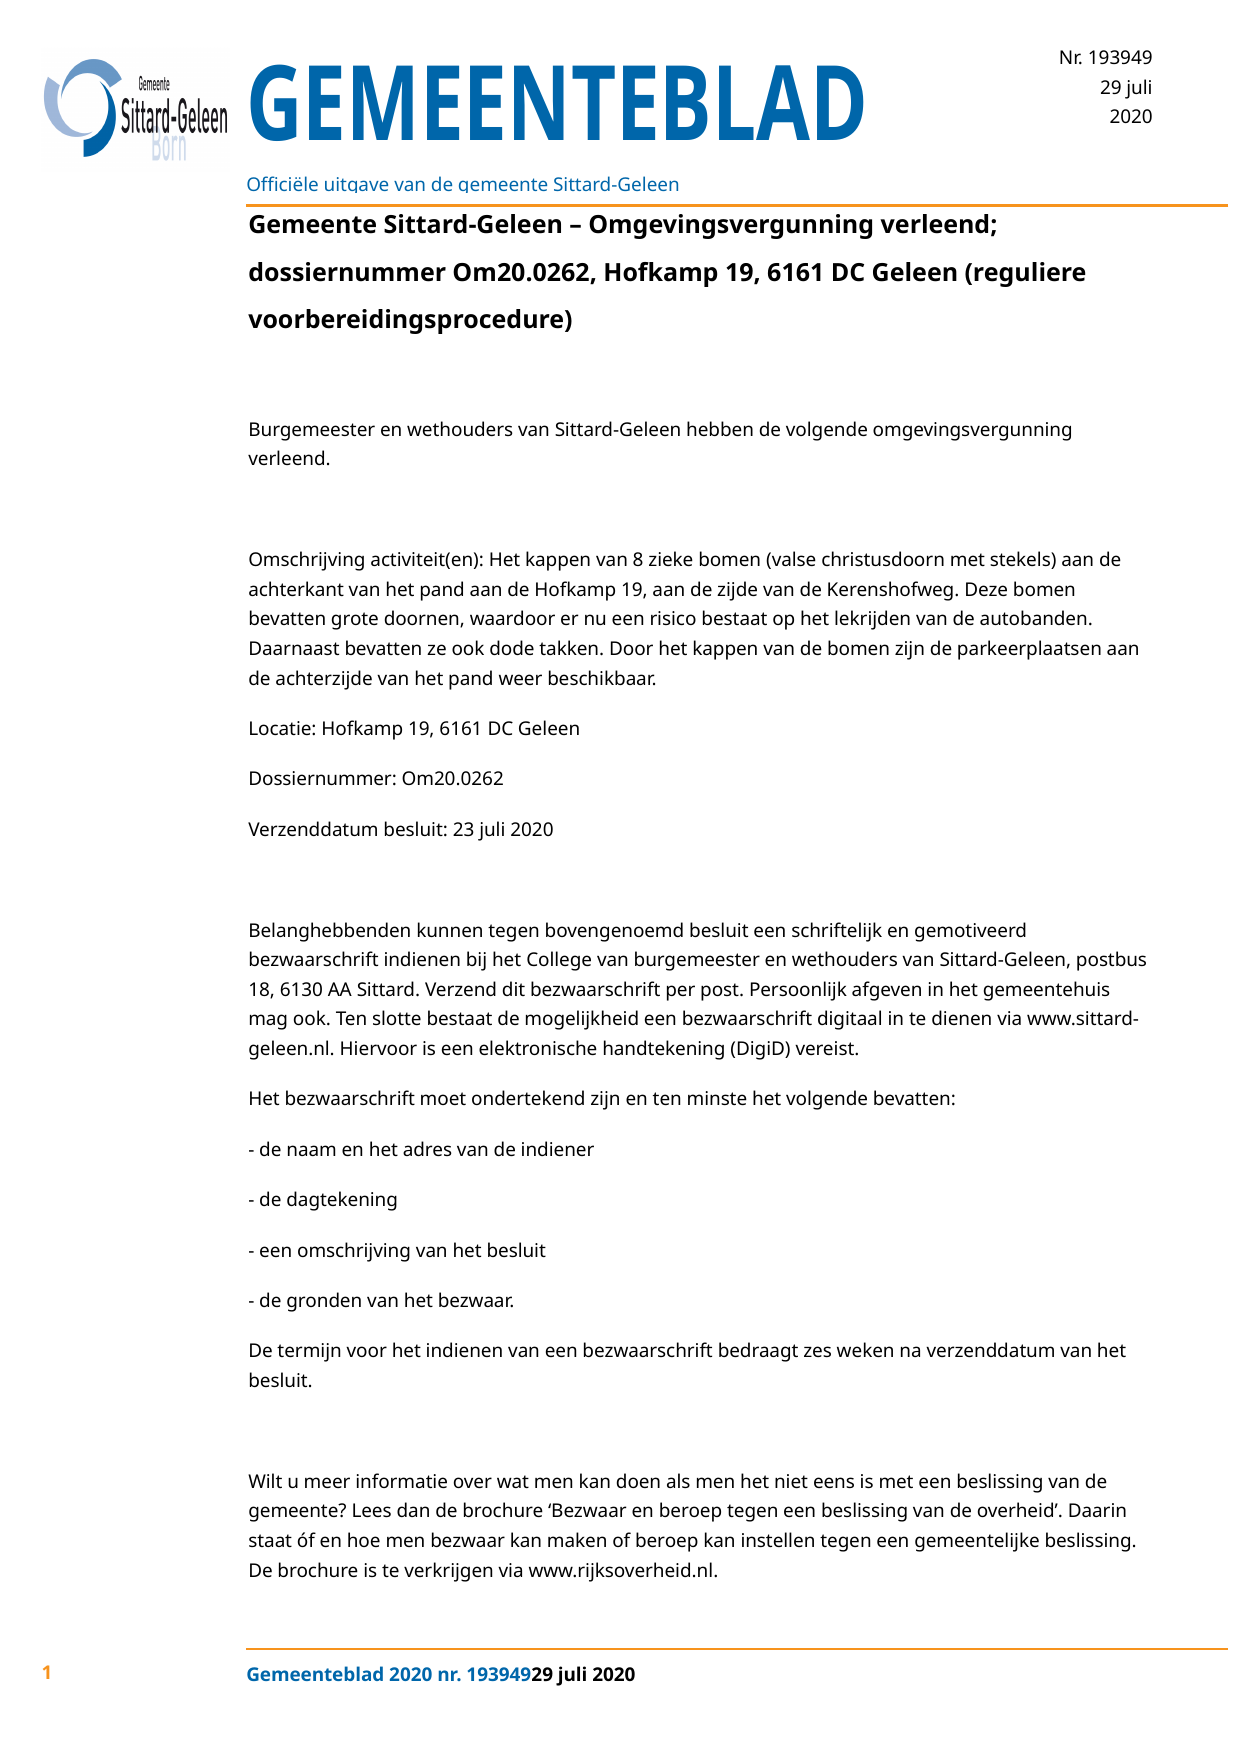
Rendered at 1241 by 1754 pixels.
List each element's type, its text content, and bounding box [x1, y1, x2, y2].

text Het bezwaarschrift moet ondertekend zijn en ten minste het volgende bevatten: [248, 1086, 1152, 1111]
text Burgemeester en wethouders van Sittard-Geleen hebben de volgende omgevingsvergunning verleend. [248, 416, 1152, 471]
text Omschrijving activiteit(en): Het kappen van 8 zieke bomen (valse christusdoorn met stekels) aan de achterkant van het pand aan de Hofkamp 19, aan de zijde van de Kerenshofweg. Deze bomen bevatten grote doornen, waardoor er nu een risico bestaat op het lekrijden van de autobanden. Daarnaast bevatten ze ook dode takken. Door het kappen van de bomen zijn de parkeerplaatsen aan de achterzijde van het pand weer beschikbaar. [248, 546, 1152, 690]
text Gemeente Sittard-Geleen – Omgevingsvergunning verleend; dossiernummer Om20.0262, Hofkamp 19, 6161 DC Geleen (reguliere voorbereidingsprocedure) [248, 207, 1152, 336]
picture [41, 47, 231, 172]
text - de dagtekening [248, 1186, 1152, 1212]
text Belanghebbenden kunnen tegen bovengenoemd besluit een schriftelijk en gemotiveerd bezwaarschrift indienen bij het College van burgemeester en wethouders van Sittard-Geleen, postbus 18, 6130 AA Sittard. Verzend dit bezwaarschrift per post. Persoonlijk afgeven in het gemeentehuis mag ook. Ten slotte bestaat de mogelijkheid een bezwaarschrift digitaal in te dienen via www.sittard-geleen.nl. Hiervoor is een elektronische handtekening (DigiD) vereist. [248, 917, 1152, 1061]
text - de gronden van het bezwaar. [248, 1287, 1152, 1313]
text De termijn voor het indienen van een bezwaarschrift bedraagt zes weken na verzenddatum van het besluit. [248, 1338, 1152, 1393]
text Locatie: Hofkamp 19, 6161 DC Geleen [248, 715, 1152, 741]
text Wilt u meer informatie over wat men kan doen als men het niet eens is met een beslissing van de gemeente? Lees dan de brochure ‘Bezwaar en beroep tegen een beslissing van de overheid’. Daarin staat óf en hoe men bezwaar kan maken of beroep kan instellen tegen een gemeentelijke beslissing. De brochure is te verkrijgen via www.rijksoverheid.nl. [248, 1468, 1152, 1582]
text - een omschrijving van het besluit [248, 1237, 1152, 1262]
text Dossiernummer: Om20.0262 [248, 766, 1152, 791]
text - de naam en het adres van de indiener [248, 1136, 1152, 1162]
text Verzenddatum besluit: 23 juli 2020 [248, 816, 1152, 842]
